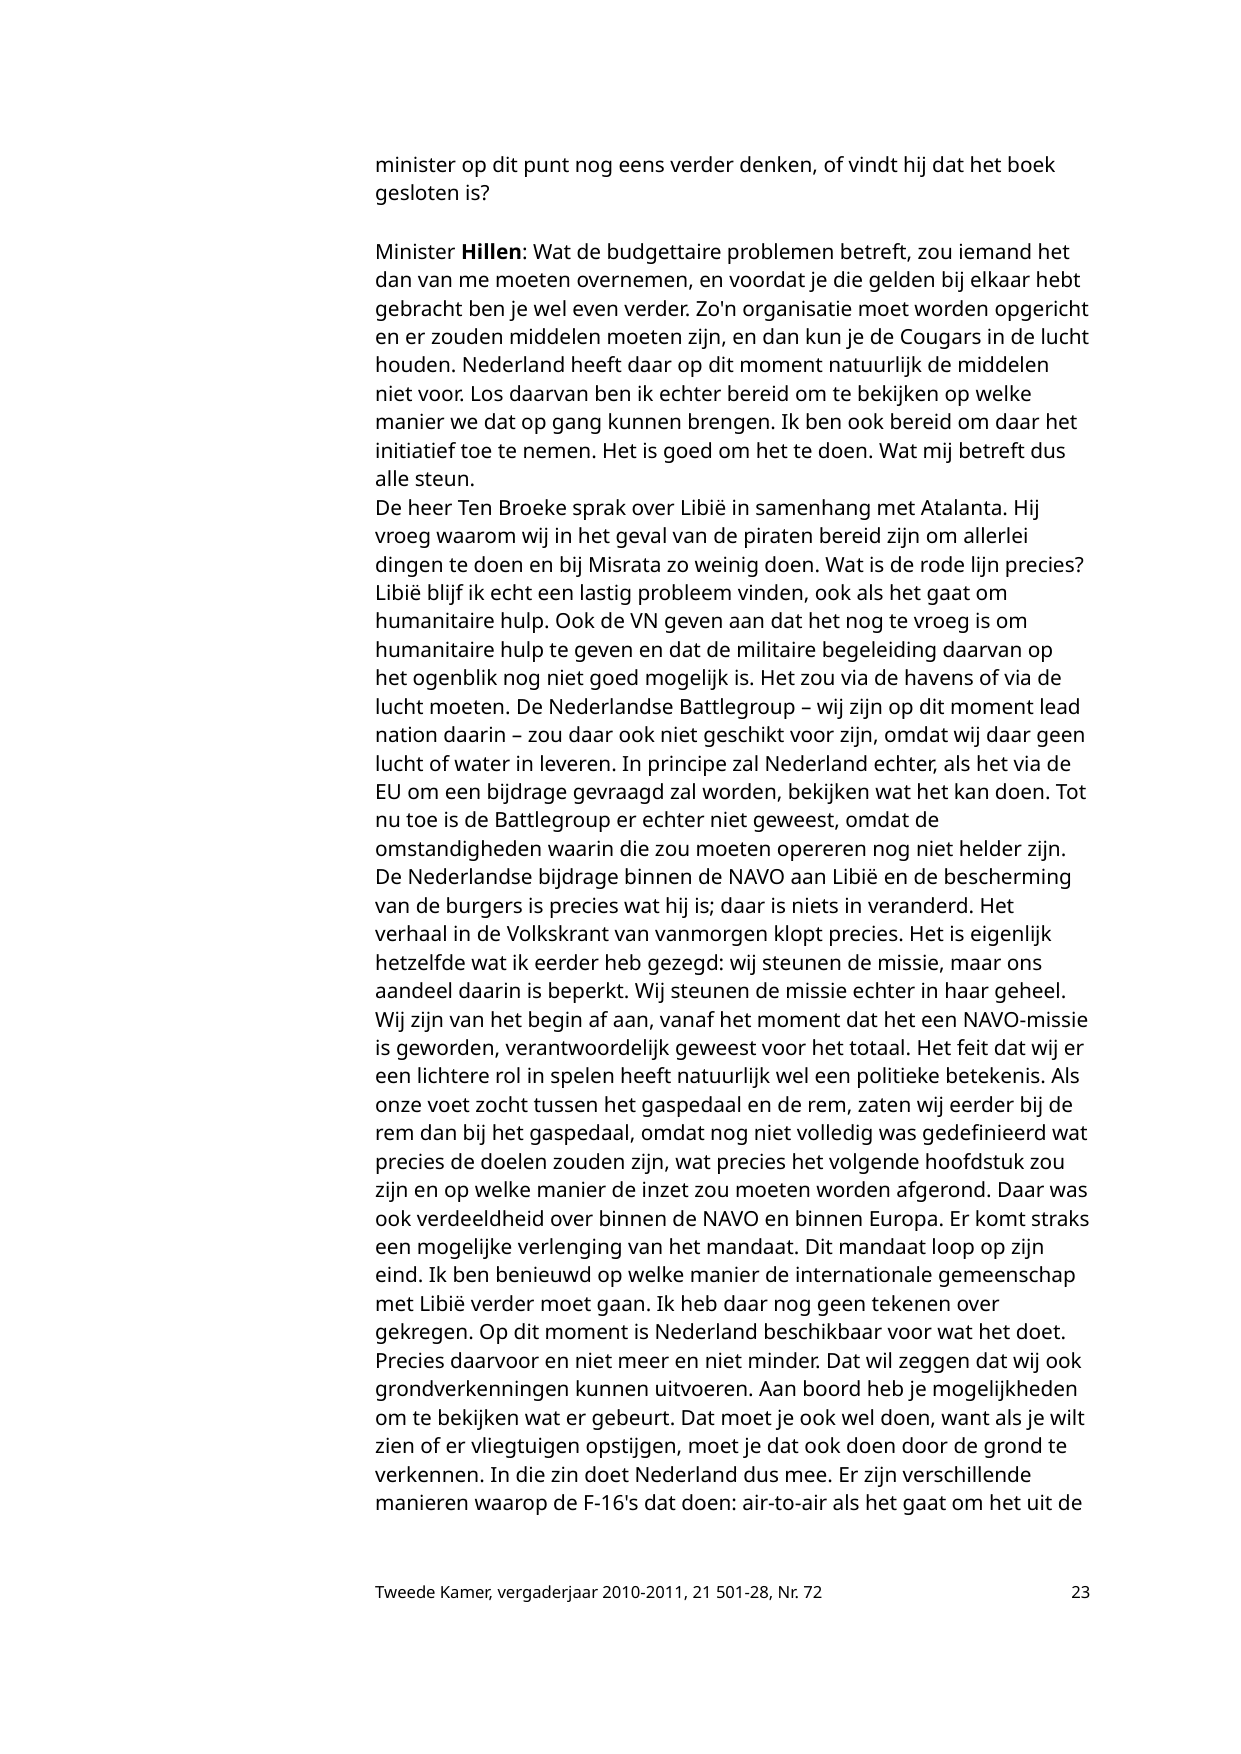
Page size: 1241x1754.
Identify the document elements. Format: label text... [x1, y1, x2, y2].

text Minister Hillen: Wat de budgettaire problemen betreft, zou iemand het dan van me moeten overnemen, en voordat je die gelden bij elkaar hebt gebracht ben je wel even verder. Zo'n organisatie moet worden opgericht en er zouden middelen moeten zijn, en dan kun je de Cougars in de lucht houden. Nederland heeft daar op dit moment natuurlijk de middelen niet voor. Los daarvan ben ik echter bereid om te bekijken op welke manier we dat op gang kunnen brengen. Ik ben ook bereid om daar het initiatief toe te nemen. Het is goed om het te doen. Wat mij betreft dus alle steun. [375, 237, 1090, 493]
text De Nederlandse bijdrage binnen de NAVO aan Libië en de bescherming van de burgers is precies wat hij is; daar is niets in veranderd. Het verhaal in de Volkskrant van vanmorgen klopt precies. Het is eigenlijk hetzelfde wat ik eerder heb gezegd: wij steunen de missie, maar ons aandeel daarin is beperkt. Wij steunen de missie echter in haar geheel. Wij zijn van het begin af aan, vanaf het moment dat het een NAVO-missie is geworden, verantwoordelijk geweest voor het totaal. Het feit dat wij er een lichtere rol in spelen heeft natuurlijk wel een politieke betekenis. Als onze voet zocht tussen het gaspedaal en de rem, zaten wij eerder bij de rem dan bij het gaspedaal, omdat nog niet volledig was gedefinieerd wat precies de doelen zouden zijn, wat precies het volgende hoofdstuk zou zijn en op welke manier de inzet zou moeten worden afgerond. Daar was ook verdeeldheid over binnen de NAVO en binnen Europa. Er komt straks een mogelijke verlenging van het mandaat. Dit mandaat loop op zijn eind. Ik ben benieuwd op welke manier de internationale gemeenschap met Libië verder moet gaan. Ik heb daar nog geen tekenen over gekregen. Op dit moment is Nederland beschikbaar voor wat het doet. Precies daarvoor en niet meer en niet minder. Dat wil zeggen dat wij ook grondverkenningen kunnen uitvoeren. Aan boord heb je mogelijkheden om te bekijken wat er gebeurt. Dat moet je ook wel doen, want als je wilt zien of er vliegtuigen opstijgen, moet je dat ook doen door de grond te verkennen. In die zin doet Nederland dus mee. Er zijn verschillende manieren waarop de F-16's dat doen: air-to-air als het gaat om het uit de [375, 862, 1090, 1517]
text De heer Ten Broeke sprak over Libië in samenhang met Atalanta. Hij vroeg waarom wij in het geval van de piraten bereid zijn om allerlei dingen te doen en bij Misrata zo weinig doen. Wat is de rode lijn precies? Libië blijf ik echt een lastig probleem vinden, ook als het gaat om humanitaire hulp. Ook de VN geven aan dat het nog te vroeg is om humanitaire hulp te geven en dat de militaire begeleiding daarvan op het ogenblik nog niet goed mogelijk is. Het zou via de havens of via de lucht moeten. De Nederlandse Battlegroup – wij zijn op dit moment lead nation daarin – zou daar ook niet geschikt voor zijn, omdat wij daar geen lucht of water in leveren. In principe zal Nederland echter, als het via de EU om een bijdrage gevraagd zal worden, bekijken wat het kan doen. Tot nu toe is de Battlegroup er echter niet geweest, omdat de omstandigheden waarin die zou moeten opereren nog niet helder zijn. [375, 493, 1090, 862]
text minister op dit punt nog eens verder denken, of vindt hij dat het boek gesloten is? [375, 150, 1090, 207]
